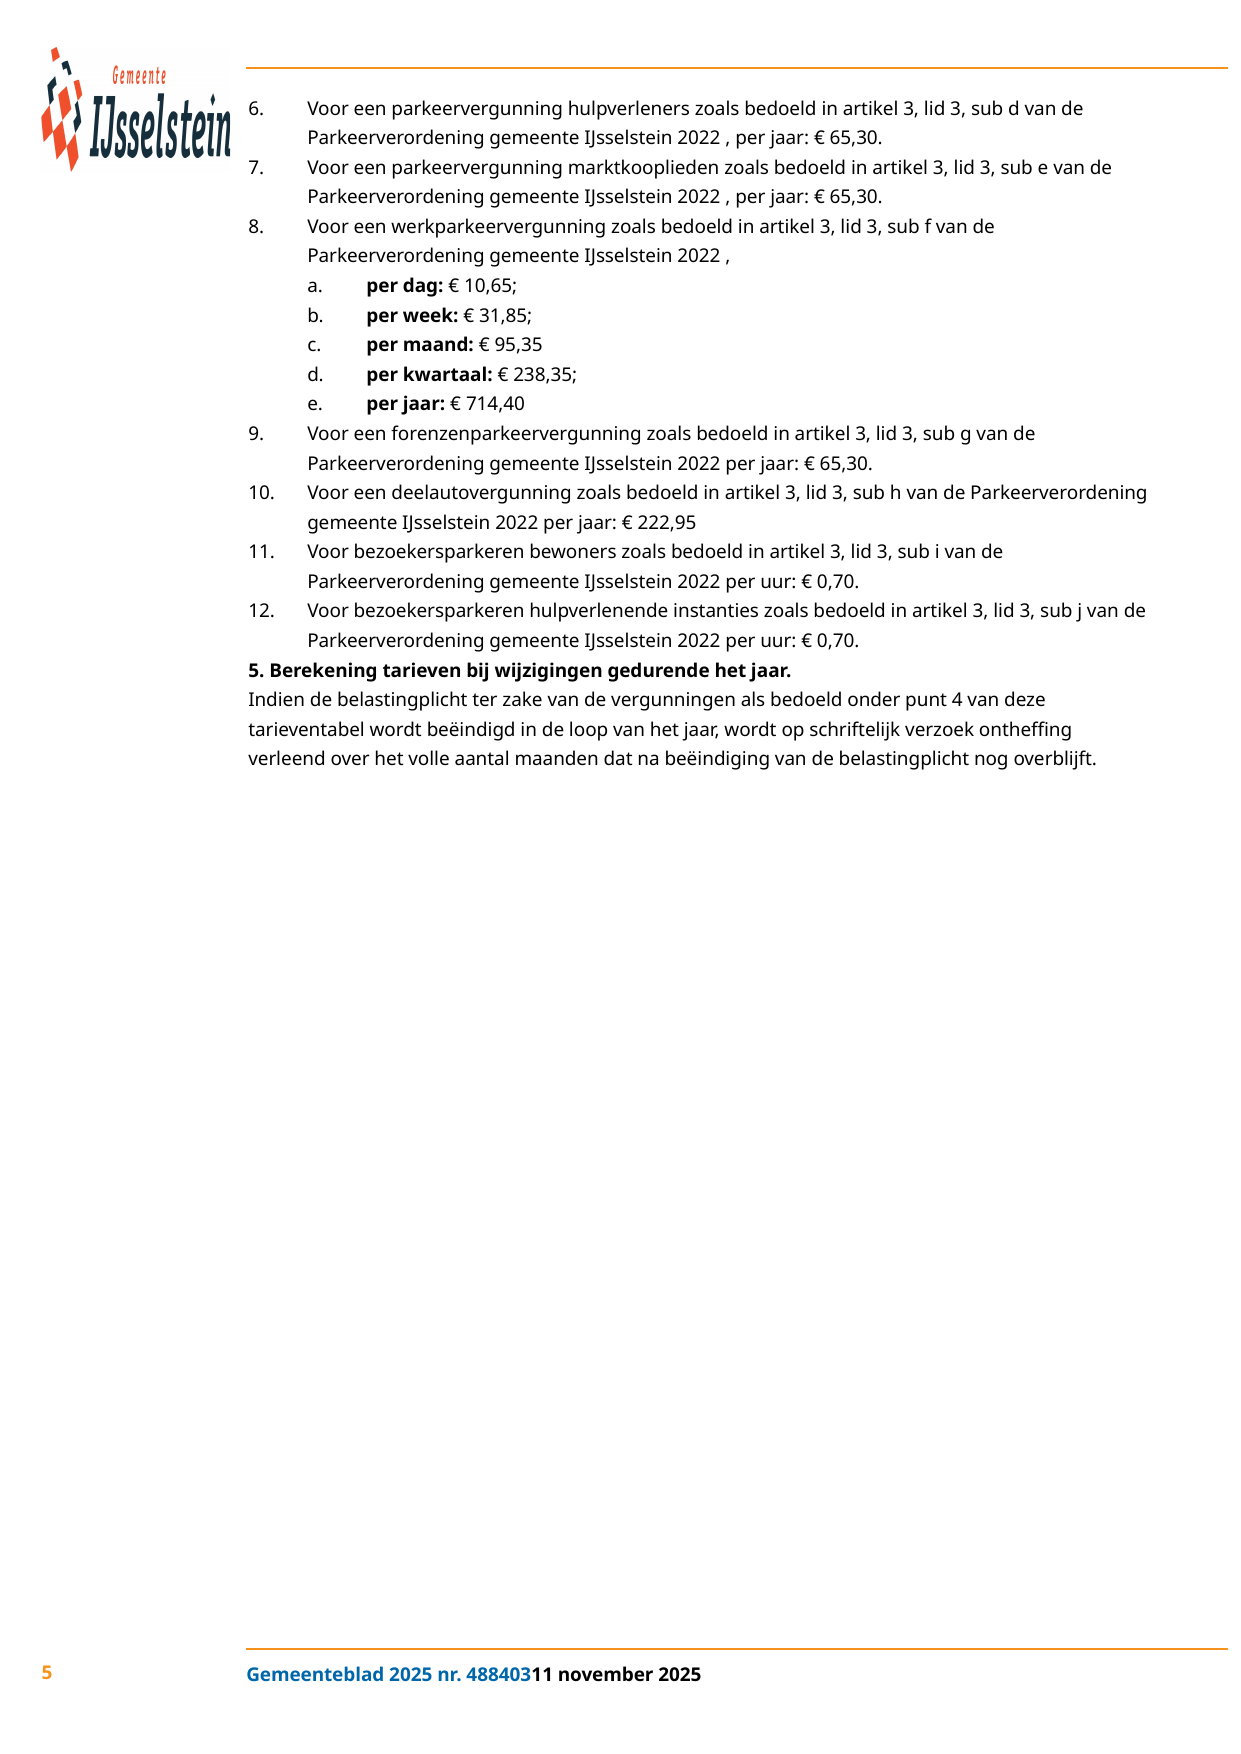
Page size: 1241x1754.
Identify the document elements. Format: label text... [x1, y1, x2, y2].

list per week: € 31,85; [307, 302, 1152, 328]
list Voor een werkparkeervergunning zoals bedoeld in artikel 3, lid 3, sub f van de Parkeerverordening gemeente IJsselstein 2022 , [248, 213, 1152, 268]
text 5. Berekening tarieven bij wijzigingen gedurende het jaar. [248, 657, 1152, 683]
list per dag: € 10,65; [307, 272, 1152, 298]
list Voor bezoekersparkeren hulpverlenende instanties zoals bedoeld in artikel 3, lid 3, sub j van de Parkeerverordening gemeente IJsselstein 2022 per uur: € 0,70. [248, 598, 1152, 653]
list Voor een parkeervergunning hulpverleners zoals bedoeld in artikel 3, lid 3, sub d van de Parkeerverordening gemeente IJsselstein 2022 , per jaar: € 65,30. [248, 95, 1152, 150]
picture [41, 47, 231, 172]
list Voor bezoekersparkeren bewoners zoals bedoeld in artikel 3, lid 3, sub i van de Parkeerverordening gemeente IJsselstein 2022 per uur: € 0,70. [248, 538, 1152, 594]
list Voor een parkeervergunning marktkooplieden zoals bedoeld in artikel 3, lid 3, sub e van de Parkeerverordening gemeente IJsselstein 2022 , per jaar: € 65,30. [248, 154, 1152, 209]
list per jaar: € 714,40 [307, 391, 1152, 416]
text Indien de belastingplicht ter zake van de vergunningen als bedoeld onder punt 4 van deze tarieventabel wordt beëindigd in de loop van het jaar, wordt op schriftelijk verzoek ontheffing verleend over het volle aantal maanden dat na beëindiging van de belastingplicht nog overblijft. [248, 686, 1152, 771]
list Voor een forenzenparkeervergunning zoals bedoeld in artikel 3, lid 3, sub g van de Parkeerverordening gemeente IJsselstein 2022 per jaar: € 65,30. [248, 420, 1152, 476]
list Voor een deelautovergunning zoals bedoeld in artikel 3, lid 3, sub h van de Parkeerverordening gemeente IJsselstein 2022 per jaar: € 222,95 [248, 479, 1152, 535]
list per maand: € 95,35 [307, 331, 1152, 357]
list per kwartaal: € 238,35; [307, 361, 1152, 387]
